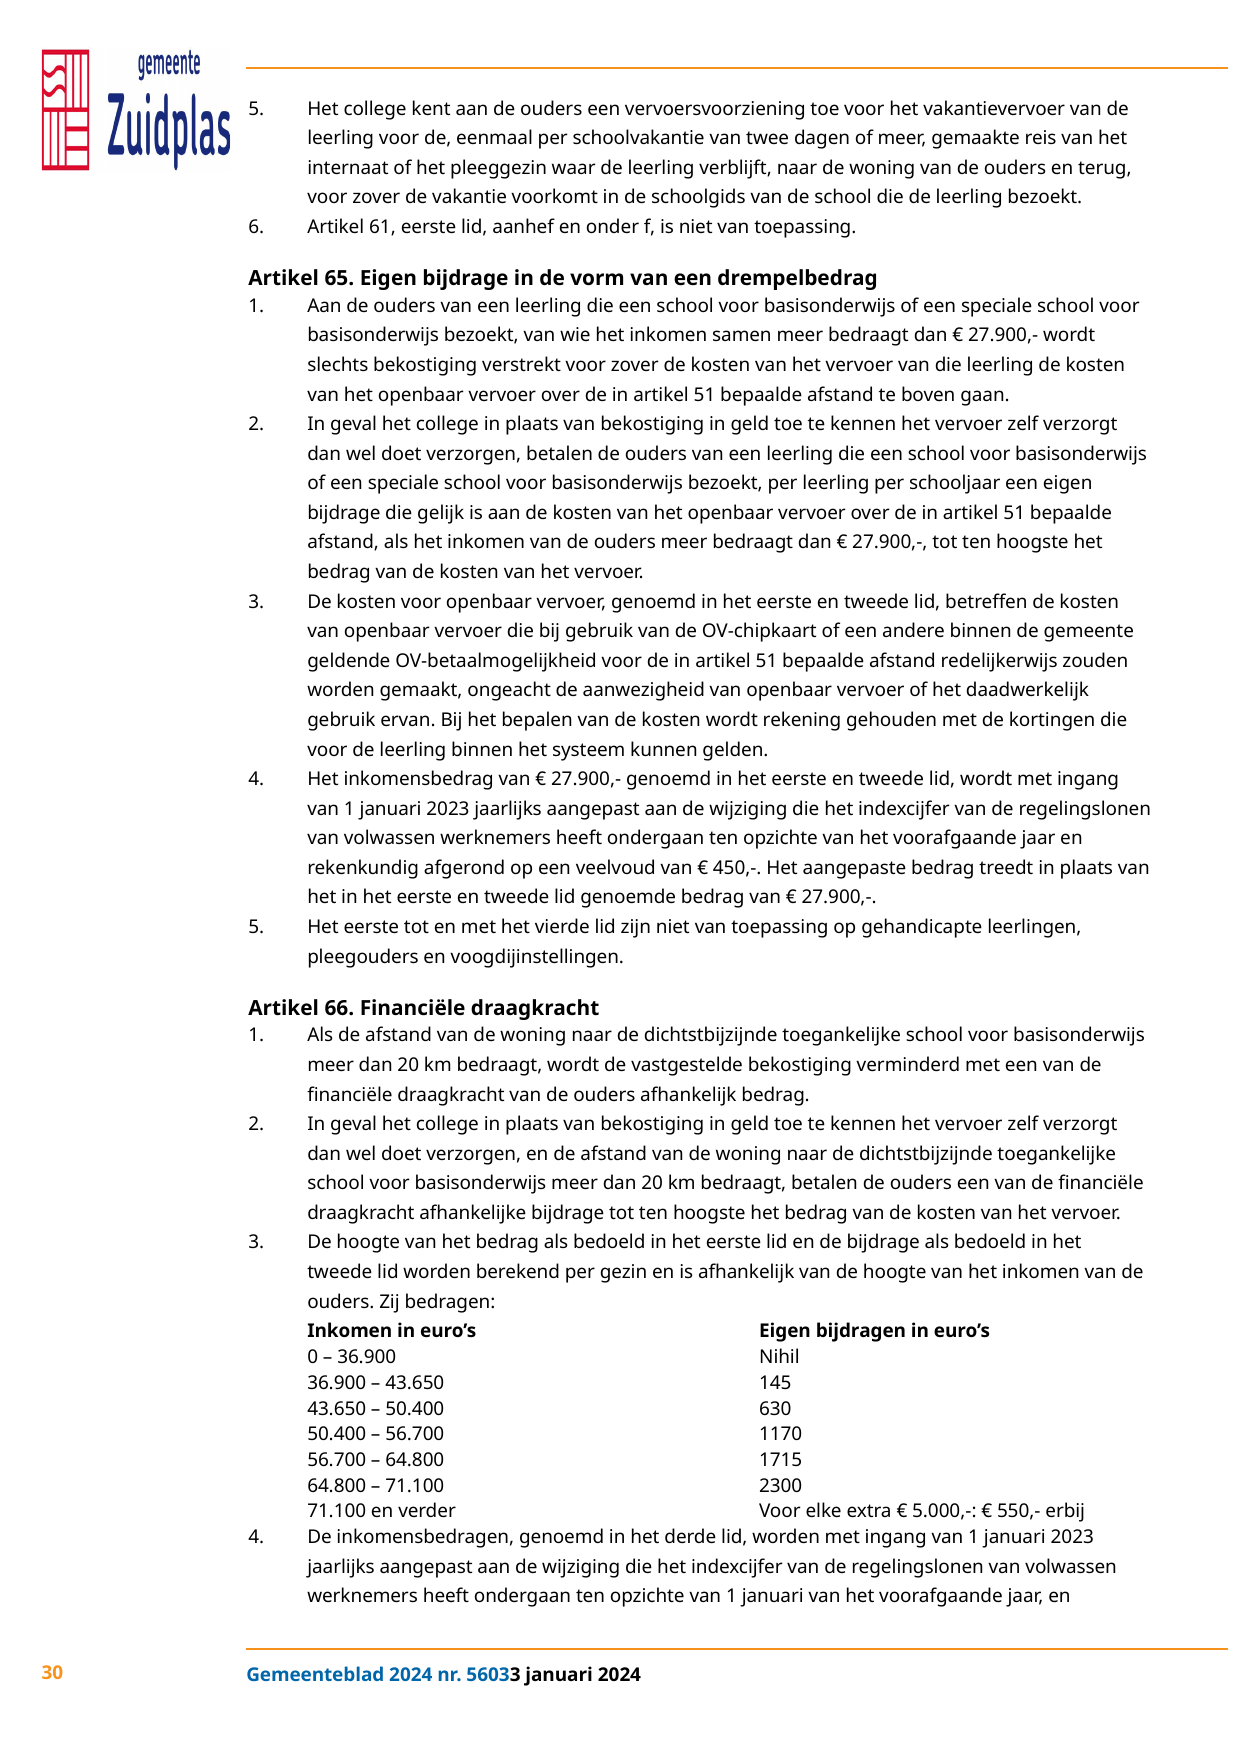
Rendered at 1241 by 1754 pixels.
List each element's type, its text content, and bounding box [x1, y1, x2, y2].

list Als de afstand van de woning naar de dichtstbijzijnde toegankelijke school voor basisonderwijs meer dan 20 km bedraagt, wordt de vastgestelde bekostiging verminderd met een van de financiële draagkracht van de ouders afhankelijk bedrag. [248, 1022, 1152, 1107]
list In geval het college in plaats van bekostiging in geld toe te kennen het vervoer zelf verzorgt dan wel doet verzorgen, en de afstand van de woning naar de dichtstbijzijnde toegankelijke school voor basisonderwijs meer dan 20 km bedraagt, betalen de ouders een van de financiële draagkracht afhankelijke bijdrage tot ten hoogste het bedrag van de kosten van het vervoer. [248, 1110, 1152, 1225]
table_cell 0 – 36.900 [307, 1343, 759, 1369]
table_cell 56.700 – 64.800 [307, 1446, 759, 1472]
table_header Inkomen in euro’s [307, 1318, 759, 1343]
table_cell 50.400 – 56.700 [307, 1421, 759, 1446]
list Artikel 61, eerste lid, aanhef en onder f, is niet van toepassing. [248, 213, 1152, 239]
list Het inkomensbedrag van € 27.900,- genoemd in het eerste en tweede lid, wordt met ingang van 1 januari 2023 jaarlijks aangepast aan de wijziging die het indexcijfer van de regelingslonen van volwassen werknemers heeft ondergaan ten opzichte van het voorafgaande jaar en rekenkundig afgerond op een veelvoud van € 450,-. Het aangepaste bedrag treedt in plaats van het in het eerste en tweede lid genoemde bedrag van € 27.900,-. [248, 765, 1152, 909]
table_cell 43.650 – 50.400 [307, 1395, 759, 1421]
list Het college kent aan de ouders een vervoersvoorziening toe voor het vakantievervoer van de leerling voor de, eenmaal per schoolvakantie van twee dagen of meer, gemaakte reis van het internaat of het pleeggezin waar de leerling verblijft, naar de woning van de ouders en terug, voor zover de vakantie voorkomt in de schoolgids van de school die de leerling bezoekt. [248, 95, 1152, 209]
table_cell 145 [759, 1369, 1211, 1395]
table_cell 64.800 – 71.100 [307, 1472, 759, 1498]
table_cell 1715 [759, 1446, 1211, 1472]
list Het eerste tot en met het vierde lid zijn niet van toepassing op gehandicapte leerlingen, pleegouders en voogdijinstellingen. [248, 913, 1152, 968]
table_cell 71.100 en verder [307, 1498, 759, 1523]
table_cell 2300 [759, 1472, 1211, 1498]
table_cell 36.900 – 43.650 [307, 1369, 759, 1395]
list De inkomensbedragen, genoemd in het derde lid, worden met ingang van 1 januari 2023 jaarlijks aangepast aan de wijziging die het indexcijfer van de regelingslonen van volwassen werknemers heeft ondergaan ten opzichte van 1 januari van het voorafgaande jaar, en [248, 1523, 1152, 1608]
picture [41, 47, 231, 172]
list De kosten voor openbaar vervoer, genoemd in het eerste en tweede lid, betreffen de kosten van openbaar vervoer die bij gebruik van de OV-chipkaart of een andere binnen de gemeente geldende OV-betaalmogelijkheid voor de in artikel 51 bepaalde afstand redelijkerwijs zouden worden gemaakt, ongeacht de aanwezigheid van openbaar vervoer of het daadwerkelijk gebruik ervan. Bij het bepalen van de kosten wordt rekening gehouden met de kortingen die voor de leerling binnen het systeem kunnen gelden. [248, 588, 1152, 761]
text Artikel 65. Eigen bijdrage in de vorm van een drempelbedrag [248, 263, 1152, 292]
table_cell Nihil [759, 1343, 1211, 1369]
table_cell 630 [759, 1395, 1211, 1421]
text Artikel 66. Financiële draagkracht [248, 993, 1152, 1022]
table_cell Voor elke extra € 5.000,-: € 550,- erbij [759, 1498, 1211, 1523]
table_cell 1170 [759, 1421, 1211, 1446]
list In geval het college in plaats van bekostiging in geld toe te kennen het vervoer zelf verzorgt dan wel doet verzorgen, betalen de ouders van een leerling die een school voor basisonderwijs of een speciale school voor basisonderwijs bezoekt, per leerling per schooljaar een eigen bijdrage die gelijk is aan de kosten van het openbaar vervoer over de in artikel 51 bepaalde afstand, als het inkomen van de ouders meer bedraagt dan € 27.900,-, tot ten hoogste het bedrag van de kosten van het vervoer. [248, 410, 1152, 584]
list Aan de ouders van een leerling die een school voor basisonderwijs of een speciale school voor basisonderwijs bezoekt, van wie het inkomen samen meer bedraagt dan € 27.900,- wordt slechts bekostiging verstrekt voor zover de kosten van het vervoer van die leerling de kosten van het openbaar vervoer over de in artikel 51 bepaalde afstand te boven gaan. [248, 292, 1152, 406]
list De hoogte van het bedrag als bedoeld in het eerste lid en de bijdrage als bedoeld in het tweede lid worden berekend per gezin en is afhankelijk van de hoogte van het inkomen van de ouders. Zij bedragen: [248, 1229, 1152, 1314]
table_header Eigen bijdragen in euro’s [759, 1318, 1211, 1343]
